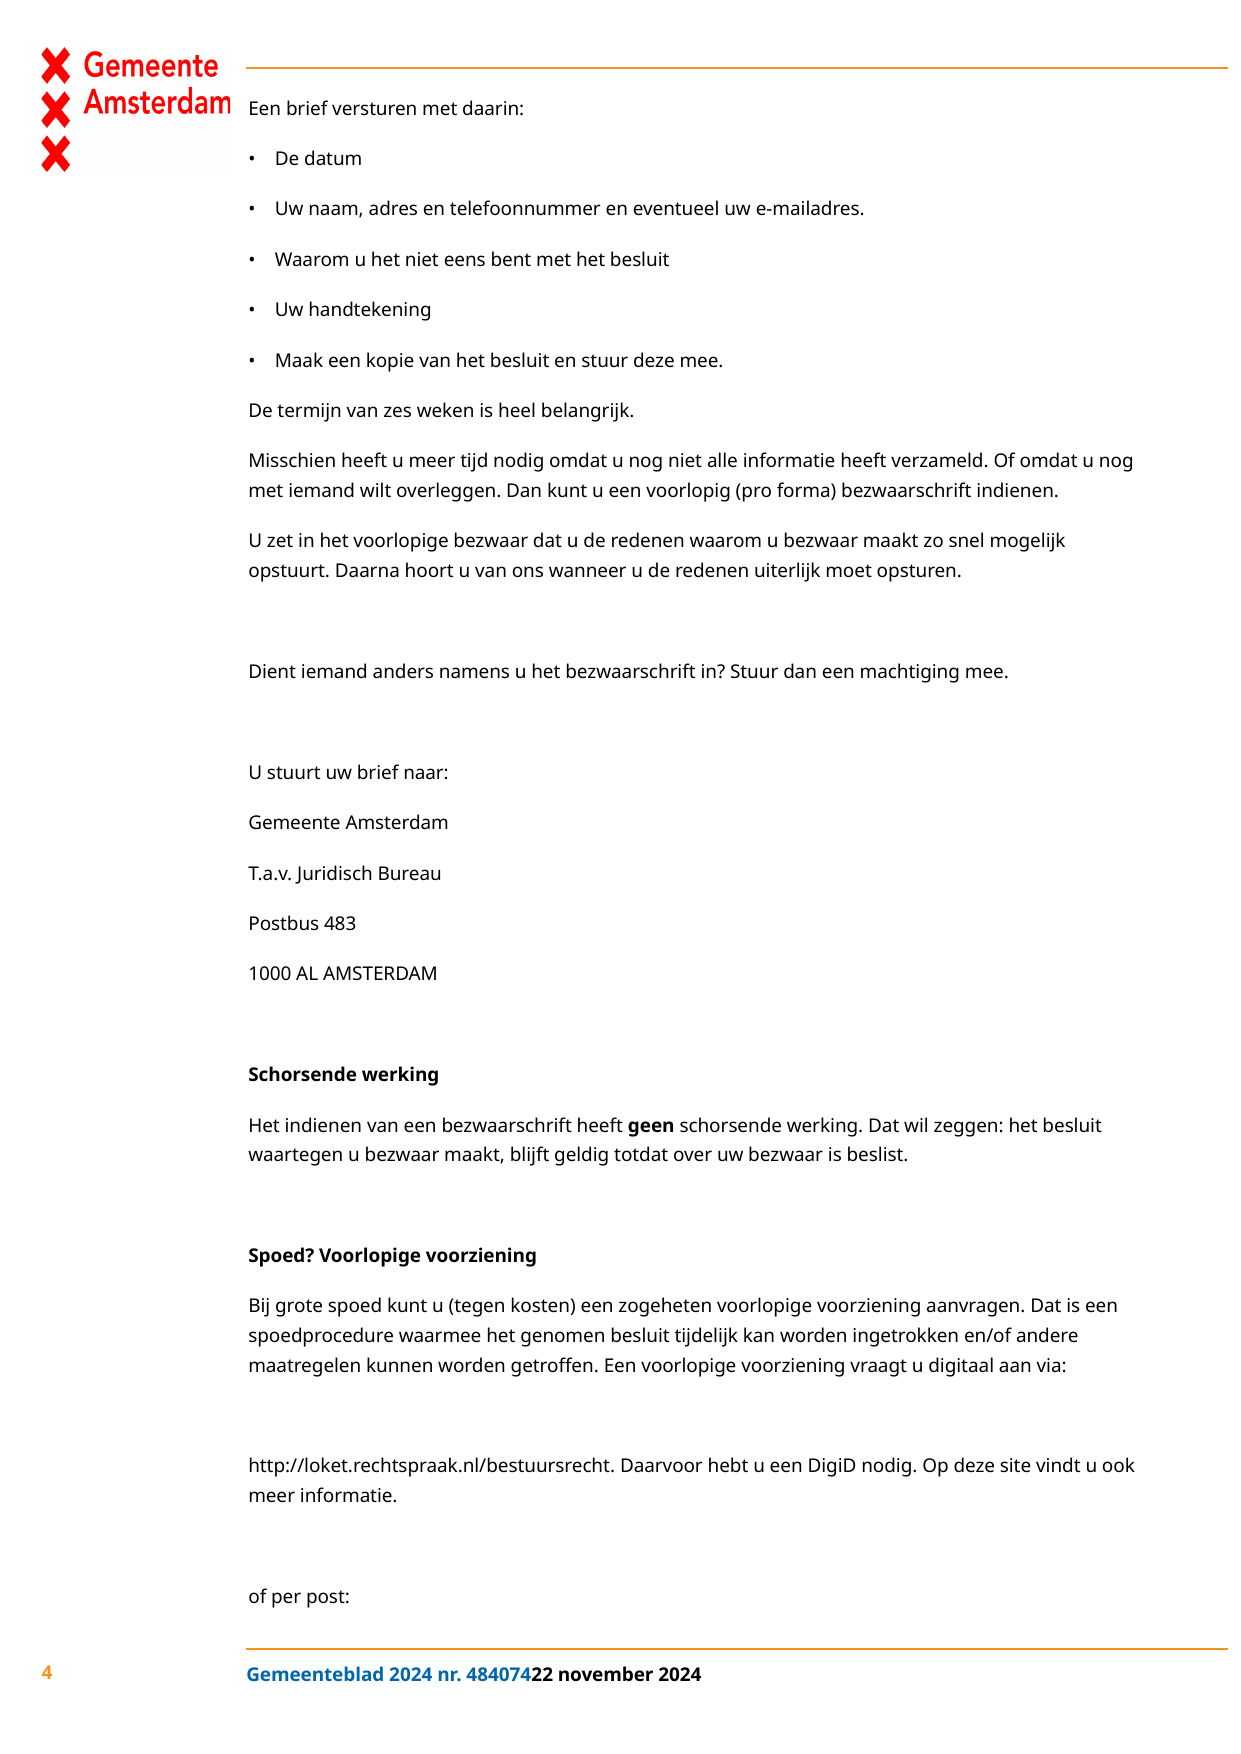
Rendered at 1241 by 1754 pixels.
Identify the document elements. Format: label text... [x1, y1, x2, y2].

text Dient iemand anders namens u het bezwaarschrift in? Stuur dan een machtiging mee. [248, 658, 1152, 684]
text Bij grote spoed kunt u (tegen kosten) een zogeheten voorlopige voorziening aanvragen. Dat is een spoedprocedure waarmee het genomen besluit tijdelijk kan worden ingetrokken en/of andere maatregelen kunnen worden getroffen. Een voorlopige voorziening vraagt u digitaal aan via: [248, 1293, 1152, 1378]
text Postbus 483 [248, 910, 1152, 936]
text Gemeente Amsterdam [248, 809, 1152, 835]
text Het indienen van een bezwaarschrift heeft geen schorsende werking. Dat wil zeggen: het besluit waartegen u bezwaar maakt, blijft geldig totdat over uw bezwaar is beslist. [248, 1112, 1152, 1167]
text • De datum [248, 145, 1152, 171]
text http://loket.rechtspraak.nl/bestuursrecht. Daarvoor hebt u een DigiD nodig. Op deze site vindt u ook meer informatie. [248, 1453, 1152, 1508]
text • Maak een kopie van het besluit en stuur deze mee. [248, 347, 1152, 373]
text Spoed? Voorlopige voorziening [248, 1242, 1152, 1268]
picture [41, 47, 231, 172]
text T.a.v. Juridisch Bureau [248, 860, 1152, 886]
text U stuurt uw brief naar: [248, 759, 1152, 785]
text 1000 AL AMSTERDAM [248, 961, 1152, 986]
text De termijn van zes weken is heel belangrijk. [248, 397, 1152, 423]
text • Waarom u het niet eens bent met het besluit [248, 246, 1152, 272]
text Schorsende werking [248, 1061, 1152, 1087]
text of per post: [248, 1583, 1152, 1609]
text • Uw handtekening [248, 296, 1152, 322]
text Een brief versturen met daarin: [248, 95, 1152, 121]
text • Uw naam, adres en telefoonnummer en eventueel uw e-mailadres. [248, 196, 1152, 221]
text Misschien heeft u meer tijd nodig omdat u nog niet alle informatie heeft verzameld. Of omdat u nog met iemand wilt overleggen. Dan kunt u een voorlopig (pro forma) bezwaarschrift indienen. [248, 448, 1152, 503]
text U zet in het voorlopige bezwaar dat u de redenen waarom u bezwaar maakt zo snel mogelijk opstuurt. Daarna hoort u van ons wanneer u de redenen uiterlijk moet opsturen. [248, 528, 1152, 583]
